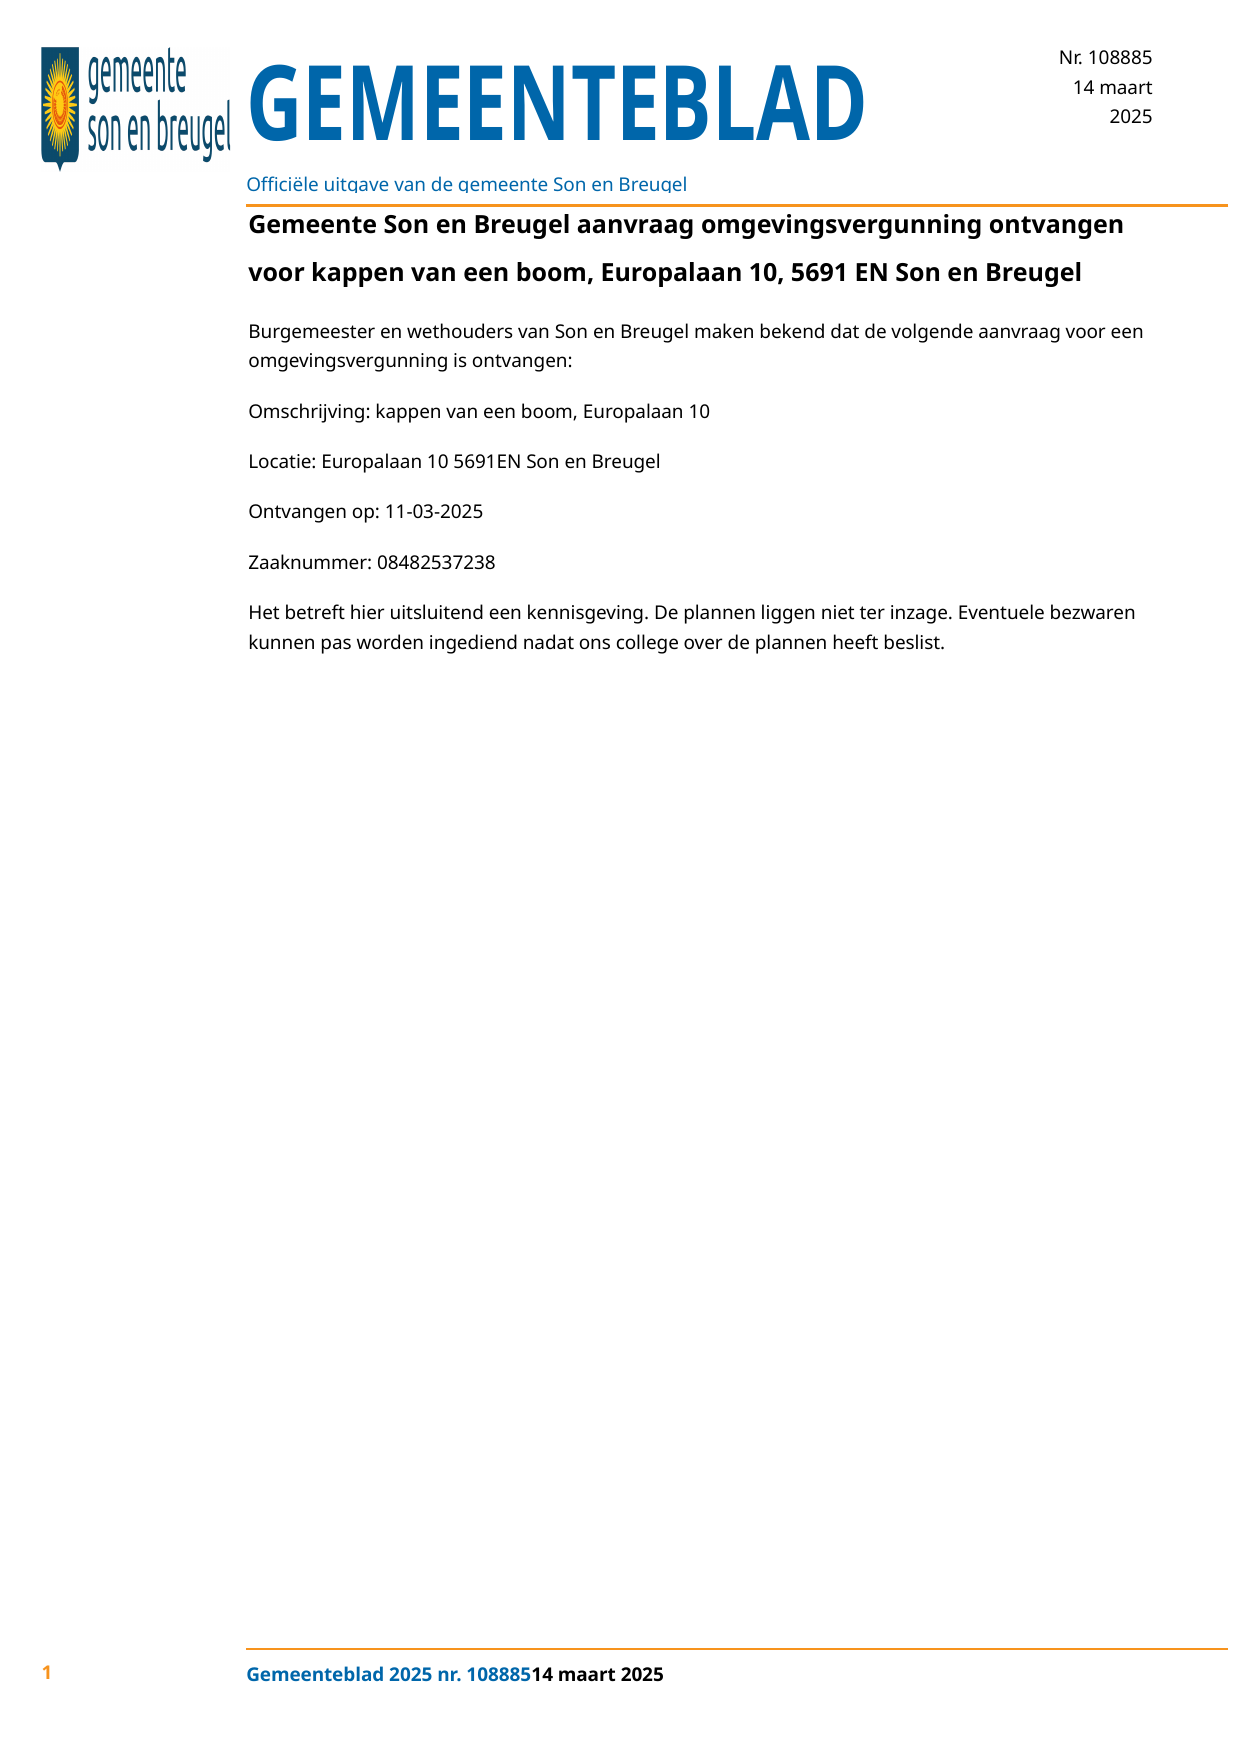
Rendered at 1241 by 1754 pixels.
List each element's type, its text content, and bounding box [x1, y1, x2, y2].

text Burgemeester en wethouders van Son en Breugel maken bekend dat de volgende aanvraag voor een omgevingsvergunning is ontvangen: [248, 318, 1152, 373]
text Ontvangen op: 11-03-2025 [248, 499, 1152, 524]
text Zaaknummer: 08482537238 [248, 549, 1152, 575]
text Het betreft hier uitsluitend een kennisgeving. De plannen liggen niet ter inzage. Eventuele bezwaren kunnen pas worden ingediend nadat ons college over de plannen heeft beslist. [248, 599, 1152, 655]
text Gemeente Son en Breugel aanvraag omgevingsvergunning ontvangen voor kappen van een boom, Europalaan 10, 5691 EN Son en Breugel [248, 207, 1152, 288]
picture [41, 47, 231, 172]
text Locatie: Europalaan 10 5691EN Son en Breugel [248, 448, 1152, 474]
text Omschrijving: kappen van een boom, Europalaan 10 [248, 398, 1152, 424]
